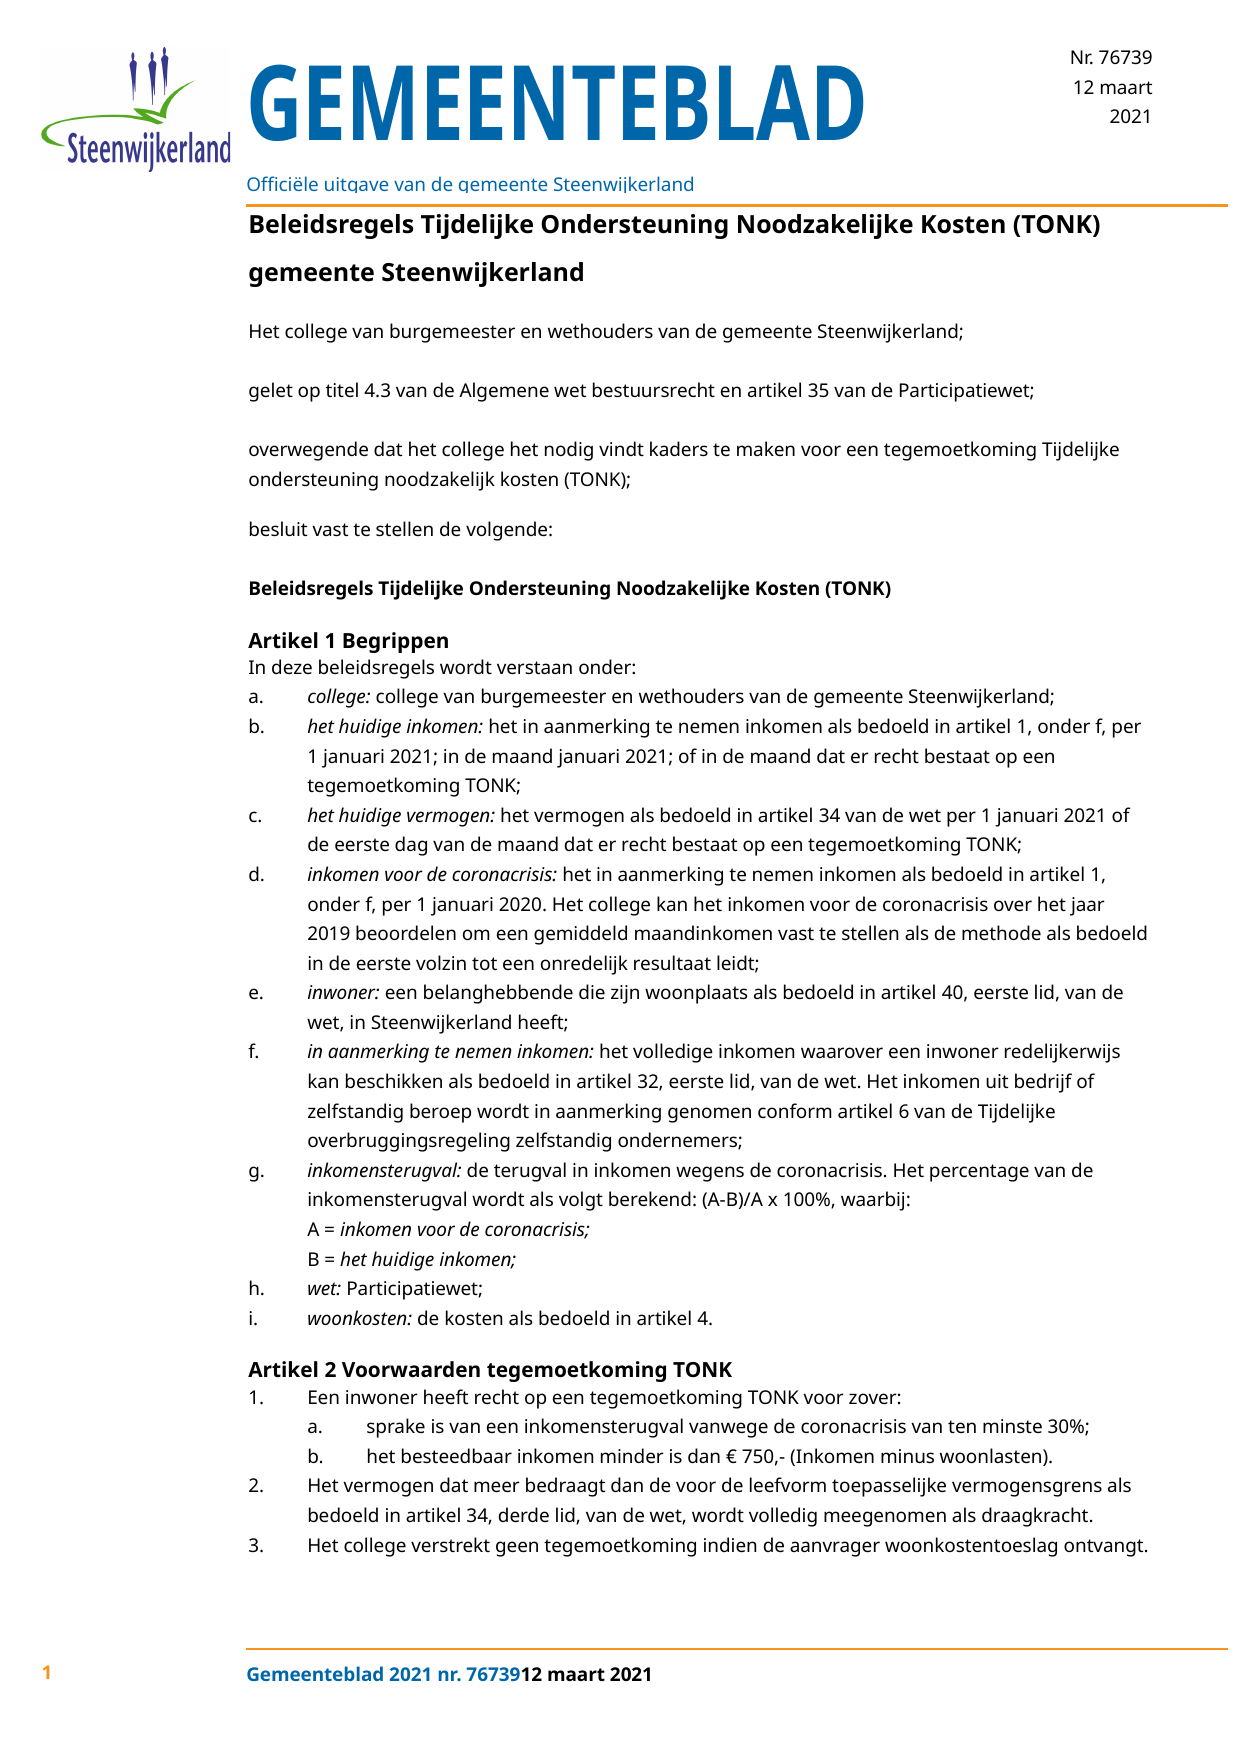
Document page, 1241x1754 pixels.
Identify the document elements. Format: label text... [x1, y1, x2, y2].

text Het college van burgemeester en wethouders van de gemeente Steenwijkerland; [248, 318, 1152, 344]
list inkomen voor de coronacrisis: het in aanmerking te nemen inkomen als bedoeld in artikel 1, onder f, per 1 januari 2020. Het college kan het inkomen voor de coronacrisis over het jaar 2019 beoordelen om een gemiddeld maandinkomen vast te stellen als de methode als bedoeld in de eerste volzin tot een onredelijk resultaat leidt; [248, 861, 1152, 976]
list Het college verstrekt geen tegemoetkoming indien de aanvrager woonkostentoeslag ontvangt. [248, 1532, 1152, 1557]
list het huidige inkomen: het in aanmerking te nemen inkomen als bedoeld in artikel 1, onder f, per 1 januari 2021; in de maand januari 2021; of in de maand dat er recht bestaat op een tegemoetkoming TONK; [248, 713, 1152, 798]
picture [41, 47, 231, 172]
list Het vermogen dat meer bedraagt dan de voor de leefvorm toepasselijke vermogensgrens als bedoeld in artikel 34, derde lid, van de wet, wordt volledig meegenomen als draagkracht. [248, 1473, 1152, 1528]
list sprake is van een inkomensterugval vanwege de coronacrisis van ten minste 30%; [307, 1413, 1152, 1439]
list het besteedbaar inkomen minder is dan € 750,- (Inkomen minus woonlasten). [307, 1443, 1152, 1469]
text Artikel 2 Voorwaarden tegemoetkoming TONK [248, 1355, 1152, 1384]
list het huidige vermogen: het vermogen als bedoeld in artikel 34 van de wet per 1 januari 2021 of de eerste dag van de maand dat er recht bestaat op een tegemoetkoming TONK; [248, 802, 1152, 857]
text Beleidsregels Tijdelijke Ondersteuning Noodzakelijke Kosten (TONK) [248, 575, 1152, 601]
text Artikel 1 Begrippen [248, 626, 1152, 654]
list A = inkomen voor de coronacrisis; [248, 1216, 1152, 1242]
list wet: Participatiewet; [248, 1275, 1152, 1301]
list inwoner: een belanghebbende die zijn woonplaats als bedoeld in artikel 40, eerste lid, van de wet, in Steenwijkerland heeft; [248, 979, 1152, 1035]
list woonkosten: de kosten als bedoeld in artikel 4. [248, 1305, 1152, 1331]
text In deze beleidsregels wordt verstaan onder: [248, 654, 1152, 680]
list Een inwoner heeft recht op een tegemoetkoming TONK voor zover: [248, 1384, 1152, 1409]
text Beleidsregels Tijdelijke Ondersteuning Noodzakelijke Kosten (TONK) gemeente Steenwijkerland [248, 207, 1152, 288]
text gelet op titel 4.3 van de Algemene wet bestuursrecht en artikel 35 van de Participatiewet; [248, 377, 1152, 403]
list college: college van burgemeester en wethouders van de gemeente Steenwijkerland; [248, 684, 1152, 709]
list B = het huidige inkomen; [248, 1246, 1152, 1272]
list in aanmerking te nemen inkomen: het volledige inkomen waarover een inwoner redelijkerwijs kan beschikken als bedoeld in artikel 32, eerste lid, van de wet. Het inkomen uit bedrijf of zelfstandig beroep wordt in aanmerking genomen conform artikel 6 van de Tijdelijke overbruggingsregeling zelfstandig ondernemers; [248, 1039, 1152, 1153]
text overwegende dat het college het nodig vindt kaders te maken voor een tegemoetkoming Tijdelijke ondersteuning noodzakelijk kosten (TONK); [248, 436, 1152, 492]
list inkomensterugval: de terugval in inkomen wegens de coronacrisis. Het percentage van de inkomensterugval wordt als volgt berekend: (A-B)/A x 100%, waarbij: [248, 1157, 1152, 1212]
text besluit vast te stellen de volgende: [248, 516, 1152, 542]
